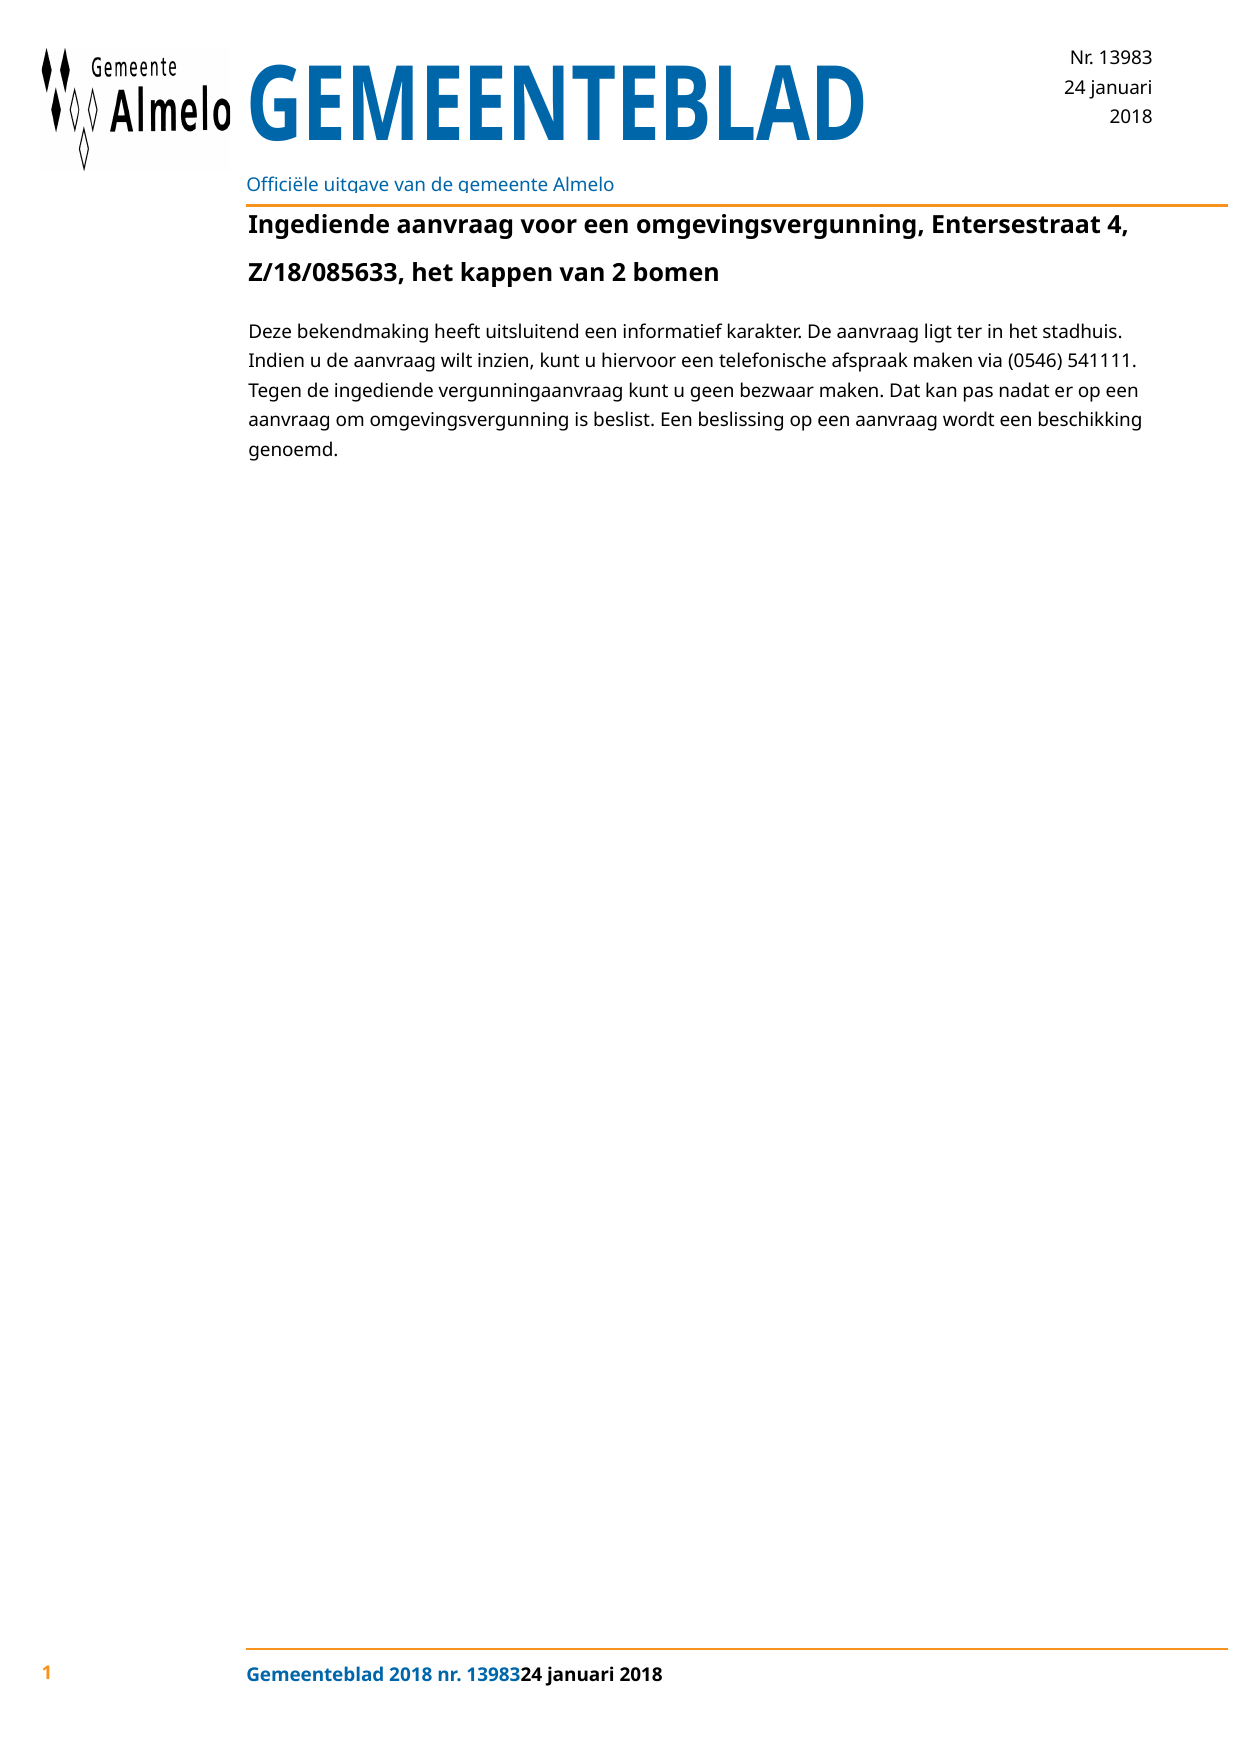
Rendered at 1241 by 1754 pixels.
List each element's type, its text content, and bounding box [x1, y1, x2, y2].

text Deze bekendmaking heeft uitsluitend een informatief karakter. De aanvraag ligt ter in het stadhuis. Indien u de aanvraag wilt inzien, kunt u hiervoor een telefonische afspraak maken via (0546) 541111. Tegen de ingediende vergunningaanvraag kunt u geen bezwaar maken. Dat kan pas nadat er op een aanvraag om omgevingsvergunning is beslist. Een beslissing op een aanvraag wordt een beschikking genoemd. [248, 318, 1152, 462]
text Ingediende aanvraag voor een omgevingsvergunning, Entersestraat 4, Z/18/085633, het kappen van 2 bomen [248, 207, 1152, 288]
picture [41, 47, 231, 172]
